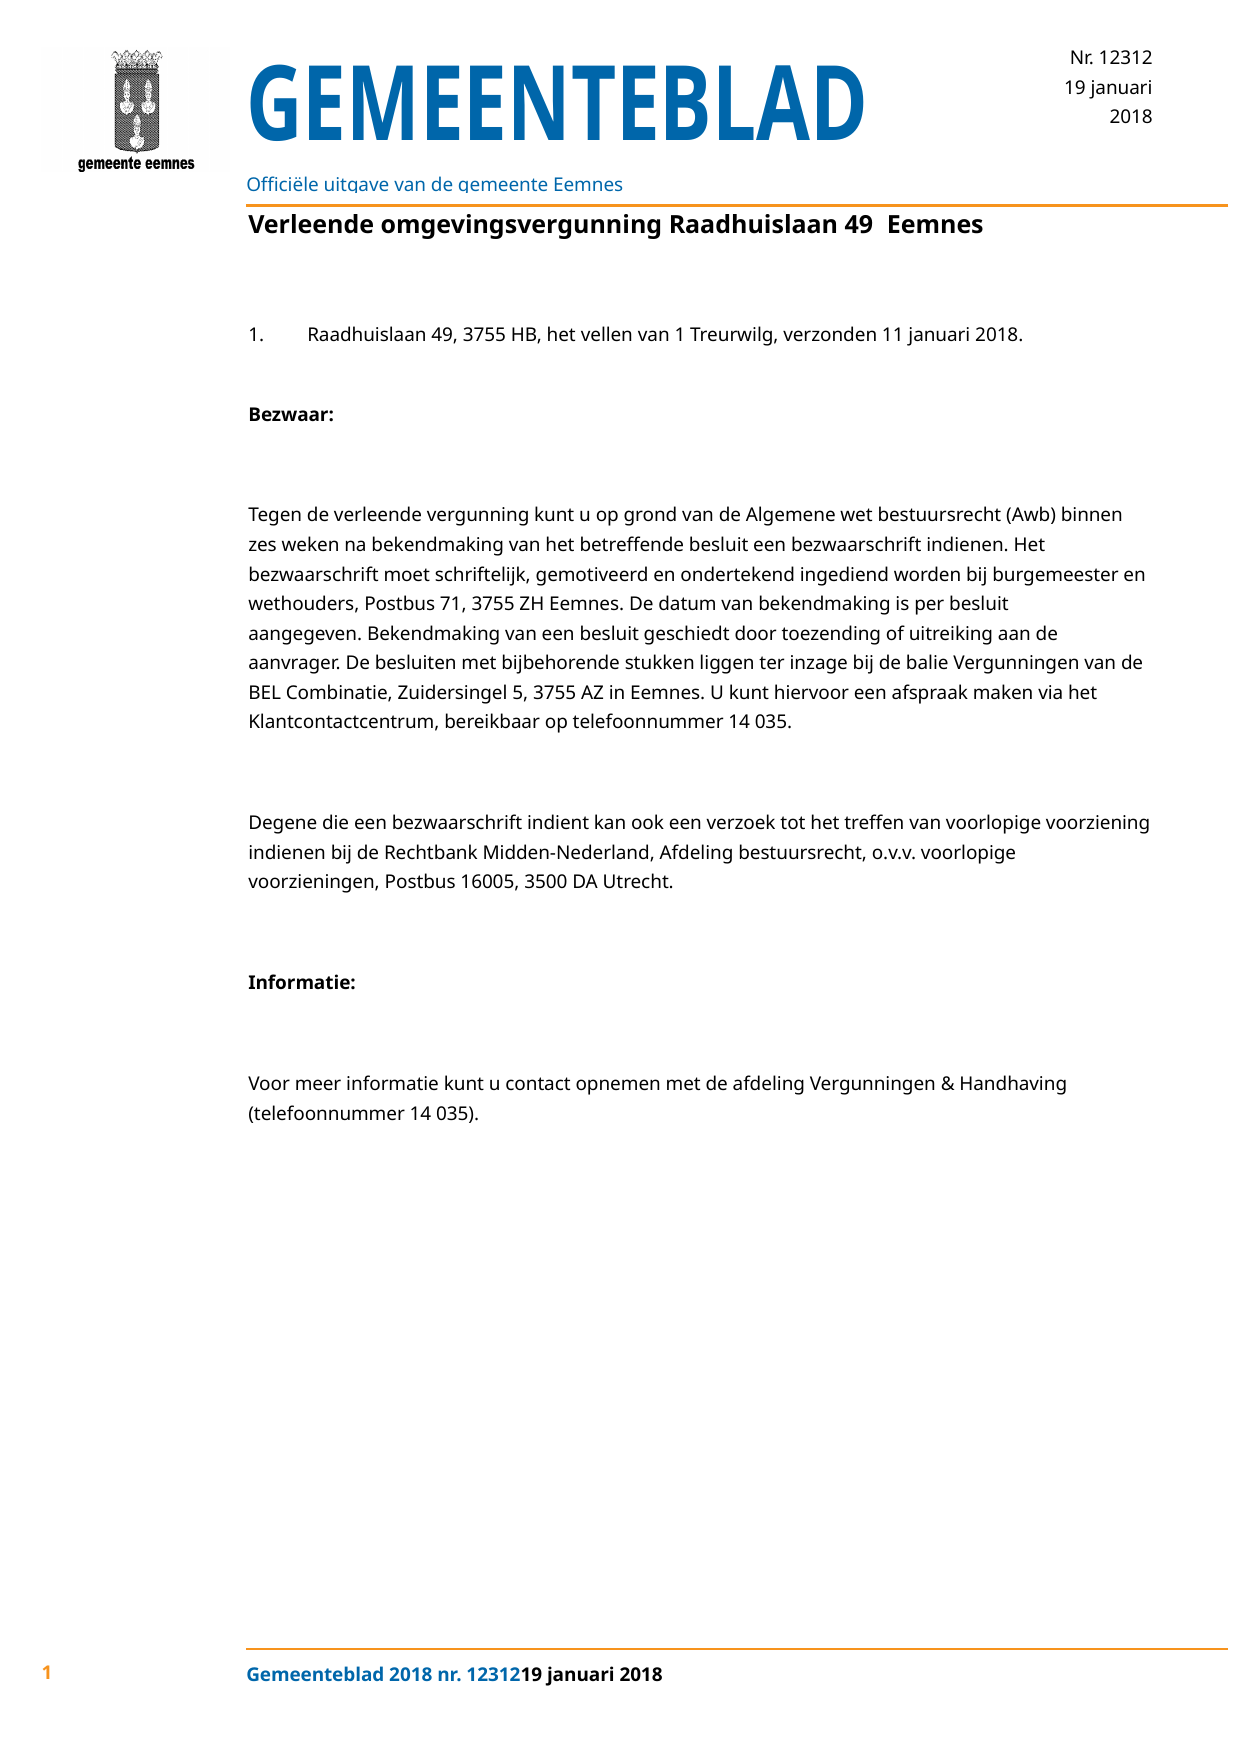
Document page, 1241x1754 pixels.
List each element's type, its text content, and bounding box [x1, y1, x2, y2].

text Informatie: [248, 969, 1152, 995]
list Raadhuislaan 49, 3755 HB, het vellen van 1 Treurwilg, verzonden 11 januari 2018. [248, 321, 1152, 346]
text Bezwaar: [248, 401, 1152, 426]
picture [41, 47, 231, 172]
text Tegen de verleende vergunning kunt u op grond van de Algemene wet bestuursrecht (Awb) binnen zes weken na bekendmaking van het betreffende besluit een bezwaarschrift indienen. Het bezwaarschrift moet schriftelijk, gemotiveerd en ondertekend ingediend worden bij burgemeester en wethouders, Postbus 71, 3755 ZH Eemnes. De datum van bekendmaking is per besluit aangegeven. Bekendmaking van een besluit geschiedt door toezending of uitreiking aan de aanvrager. De besluiten met bijbehorende stukken liggen ter inzage bij de balie Vergunningen van de BEL Combinatie, Zuidersingel 5, 3755 AZ in Eemnes. U kunt hiervoor een afspraak maken via het Klantcontactcentrum, bereikbaar op telefoonnummer 14 035. [248, 502, 1152, 734]
text Verleende omgevingsvergunning Raadhuislaan 49 Eemnes [248, 207, 1152, 241]
text Degene die een bezwaarschrift indient kan ook een verzoek tot het treffen van voorlopige voorziening indienen bij de Rechtbank Midden-Nederland, Afdeling bestuursrecht, o.v.v. voorlopige voorzieningen, Postbus 16005, 3500 DA Utrecht. [248, 809, 1152, 894]
text Voor meer informatie kunt u contact opnemen met de afdeling Vergunningen & Handhaving (telefoonnummer 14 035). [248, 1070, 1152, 1126]
